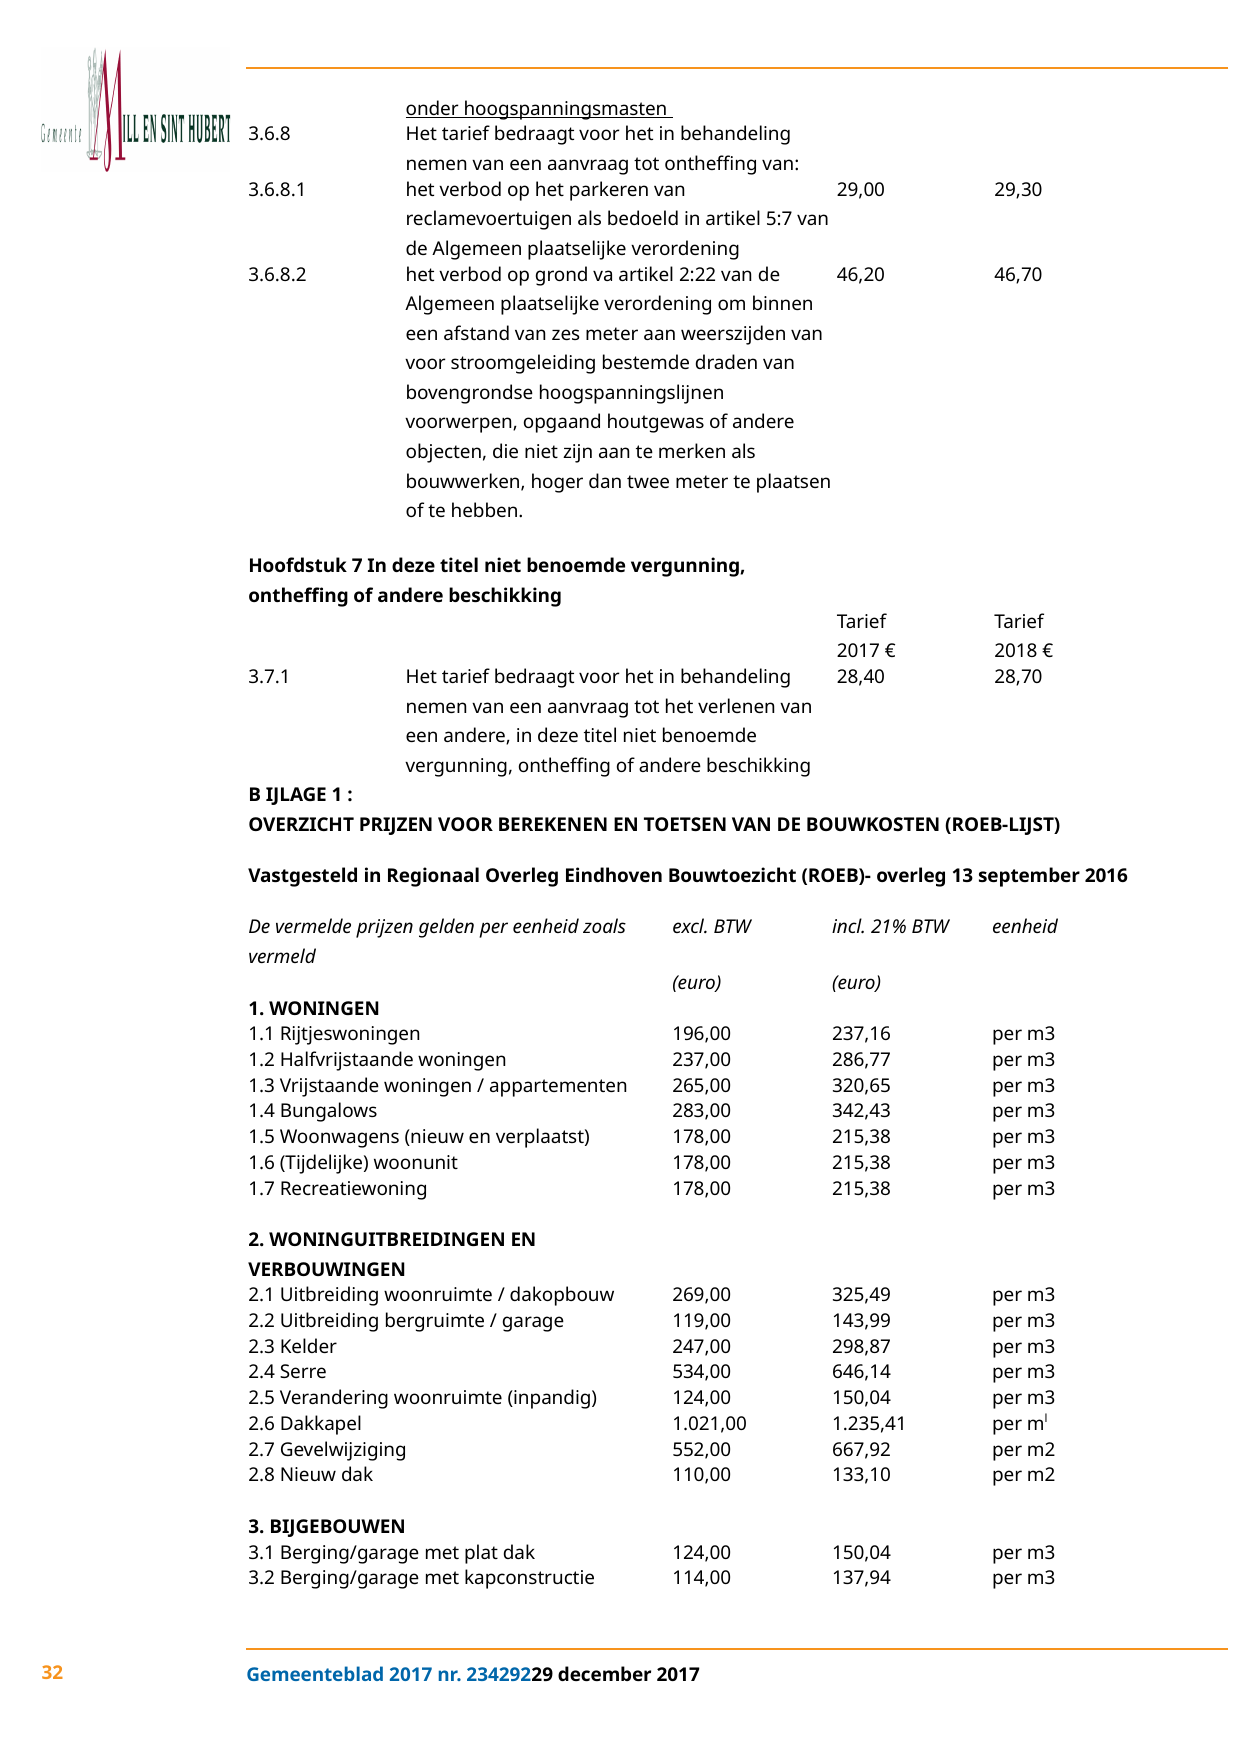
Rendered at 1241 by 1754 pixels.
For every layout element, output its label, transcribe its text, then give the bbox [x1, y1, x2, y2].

table_cell 320,65 [832, 1072, 992, 1098]
table_cell [837, 121, 994, 176]
table_cell 150,04 [832, 1385, 992, 1410]
table_cell [832, 1226, 992, 1282]
table_cell [832, 1488, 992, 1513]
table_cell [992, 969, 1152, 995]
table_cell [994, 95, 1152, 121]
table_cell 1.2 Halfvrijstaande woningen [248, 1046, 672, 1072]
table_cell per m3 [992, 1072, 1152, 1098]
table_cell per m3 [992, 1539, 1152, 1564]
table_cell per m3 [992, 1565, 1152, 1590]
table_cell 46,70 [994, 261, 1152, 553]
table_cell 3.1 Berging/garage met plat dak [248, 1539, 672, 1564]
table_cell excl. BTW [672, 914, 832, 969]
table_cell Het tarief bedraagt voor het in behandeling nemen van een aanvraag tot het verlenen van een andere, in deze titel niet benoemde vergunning, ontheffing of andere beschikking [405, 663, 837, 778]
table_cell [248, 1201, 672, 1226]
table_cell [248, 608, 405, 663]
table_cell [248, 969, 672, 995]
table_cell 150,04 [832, 1539, 992, 1564]
table_cell 1.5 Woonwagens (nieuw en verplaatst) [248, 1123, 672, 1149]
table_cell [837, 95, 994, 121]
table_cell 667,92 [832, 1436, 992, 1462]
table_cell Het tarief bedraagt voor het in behandeling nemen van een aanvraag tot ontheffing van: [405, 121, 837, 176]
table_cell incl. 21% BTW [832, 914, 992, 969]
table_cell [992, 995, 1152, 1020]
table_cell onder hoogspanningsmasten [405, 95, 837, 121]
table_cell 2.1 Uitbreiding woonruimte / dakopbouw [248, 1282, 672, 1307]
table_cell [672, 1226, 832, 1282]
table_cell 215,38 [832, 1123, 992, 1149]
table_cell [832, 1513, 992, 1539]
table_cell het verbod op het parkeren van reclamevoertuigen als bedoeld in artikel 5:7 van de Algemeen plaatselijke verordening [405, 176, 837, 261]
table_cell [672, 995, 832, 1020]
table_cell per m3 [992, 1385, 1152, 1410]
table_cell per ml [992, 1410, 1152, 1436]
table_cell 124,00 [672, 1385, 832, 1410]
table_cell 283,00 [672, 1098, 832, 1123]
table_cell per m3 [992, 1149, 1152, 1175]
table_cell [248, 95, 405, 121]
table_cell 1.6 (Tijdelijke) woonunit [248, 1149, 672, 1175]
table_cell [248, 888, 672, 914]
table_cell 29,30 [994, 176, 1152, 261]
table_cell per m3 [992, 1123, 1152, 1149]
table_cell 237,00 [672, 1046, 832, 1072]
table_cell 3.6.8.2 [248, 261, 405, 553]
table_cell per m3 [992, 1333, 1152, 1359]
table_cell 133,10 [832, 1462, 992, 1487]
table_cell [992, 1513, 1152, 1539]
table_cell 342,43 [832, 1098, 992, 1123]
table_cell 178,00 [672, 1149, 832, 1175]
table_cell 119,00 [672, 1307, 832, 1333]
table_cell [672, 1201, 832, 1226]
table_cell 3. BIJGEBOUWEN [248, 1513, 672, 1539]
table_cell 2.7 Gevelwijziging [248, 1436, 672, 1462]
table_cell 534,00 [672, 1359, 832, 1384]
table_cell per m3 [992, 1098, 1152, 1123]
table_cell 3.6.8 [248, 121, 405, 176]
table_cell per m3 [992, 1020, 1152, 1046]
table_cell 3.2 Berging/garage met kapconstructie [248, 1565, 672, 1590]
table_cell [672, 888, 832, 914]
table_cell [248, 836, 1152, 862]
table_cell 1. WONINGEN [248, 995, 672, 1020]
table_cell 215,38 [832, 1175, 992, 1201]
table_cell 286,77 [832, 1046, 992, 1072]
table_cell 552,00 [672, 1436, 832, 1462]
table_cell [672, 1488, 832, 1513]
table_cell De vermelde prijzen gelden per eenheid zoals vermeld [248, 914, 672, 969]
table_cell 46,20 [837, 261, 994, 553]
table_cell [994, 553, 1152, 608]
table_cell [992, 1488, 1152, 1513]
table_cell 196,00 [672, 1020, 832, 1046]
table_cell 1.235,41 [832, 1410, 992, 1436]
table_cell per m2 [992, 1462, 1152, 1487]
table_cell 2.3 Kelder [248, 1333, 672, 1359]
table_cell 2.8 Nieuw dak [248, 1462, 672, 1487]
table_cell [837, 553, 994, 608]
table_cell per m3 [992, 1307, 1152, 1333]
table_cell [832, 888, 992, 914]
picture [41, 47, 231, 172]
table_cell 178,00 [672, 1123, 832, 1149]
table_cell per m2 [992, 1436, 1152, 1462]
table_cell 124,00 [672, 1539, 832, 1564]
table_cell 215,38 [832, 1149, 992, 1175]
table_cell 1.3 Vrijstaande woningen / appartementen [248, 1072, 672, 1098]
table_cell [992, 1201, 1152, 1226]
table_cell 29,00 [837, 176, 994, 261]
table_cell 3.6.8.1 [248, 176, 405, 261]
table_header B IJLAGE 1 : OVERZICHT PRIJZEN VOOR BEREKENEN EN TOETSEN VAN DE BOUWKOSTEN (ROEB-LIJST) [248, 781, 1152, 836]
table_cell 2.2 Uitbreiding bergruimte / garage [248, 1307, 672, 1333]
table_cell 646,14 [832, 1359, 992, 1384]
table_cell 110,00 [672, 1462, 832, 1487]
table_cell per m3 [992, 1359, 1152, 1384]
table_cell eenheid [992, 914, 1152, 969]
table_cell Vastgesteld in Regionaal Overleg Eindhoven Bouwtoezicht (ROEB)- overleg 13 september 2016 [248, 862, 1152, 888]
table_cell 2.5 Verandering woonruimte (inpandig) [248, 1385, 672, 1410]
table_cell 114,00 [672, 1565, 832, 1590]
table_cell 143,99 [832, 1307, 992, 1333]
table_cell 28,70 [994, 663, 1152, 778]
table_cell het verbod op grond va artikel 2:22 van de Algemeen plaatselijke verordening om binnen een afstand van zes meter aan weerszijden van voor stroomgeleiding bestemde draden van bovengrondse hoogspanningslijnen voorwerpen, opgaand houtgewas of andere objecten, die niet zijn aan te merken als bouwwerken, hoger dan twee meter te plaatsen of te hebben. [405, 261, 837, 553]
table_cell 237,16 [832, 1020, 992, 1046]
table_cell 28,40 [837, 663, 994, 778]
table_cell [992, 888, 1152, 914]
table_cell 2. WONINGUITBREIDINGEN EN VERBOUWINGEN [248, 1226, 672, 1282]
table_cell (euro) [832, 969, 992, 995]
table_cell [248, 1488, 672, 1513]
table_cell 1.021,00 [672, 1410, 832, 1436]
table_cell [405, 608, 837, 663]
table_cell 1.1 Rijtjeswoningen [248, 1020, 672, 1046]
table_cell per m3 [992, 1046, 1152, 1072]
table_cell per m3 [992, 1282, 1152, 1307]
table_cell [832, 995, 992, 1020]
table_cell 178,00 [672, 1175, 832, 1201]
table_cell 3.7.1 [248, 663, 405, 778]
table_cell 1.4 Bungalows [248, 1098, 672, 1123]
table_cell [832, 1201, 992, 1226]
table_cell 269,00 [672, 1282, 832, 1307]
table_cell 137,94 [832, 1565, 992, 1590]
table_cell Hoofdstuk 7 In deze titel niet benoemde vergunning, ontheffing of andere beschikking [248, 553, 837, 608]
table_cell 2.4 Serre [248, 1359, 672, 1384]
table_cell [994, 121, 1152, 176]
table_cell (euro) [672, 969, 832, 995]
table_cell Tarief 2018 € [994, 608, 1152, 663]
table_cell 2.6 Dakkapel [248, 1410, 672, 1436]
table_cell 247,00 [672, 1333, 832, 1359]
table_cell 298,87 [832, 1333, 992, 1359]
table_cell [672, 1513, 832, 1539]
table_cell [992, 1226, 1152, 1282]
table_cell 325,49 [832, 1282, 992, 1307]
table_cell 265,00 [672, 1072, 832, 1098]
table_cell per m3 [992, 1175, 1152, 1201]
table_cell 1.7 Recreatiewoning [248, 1175, 672, 1201]
table_cell Tarief 2017 € [837, 608, 994, 663]
